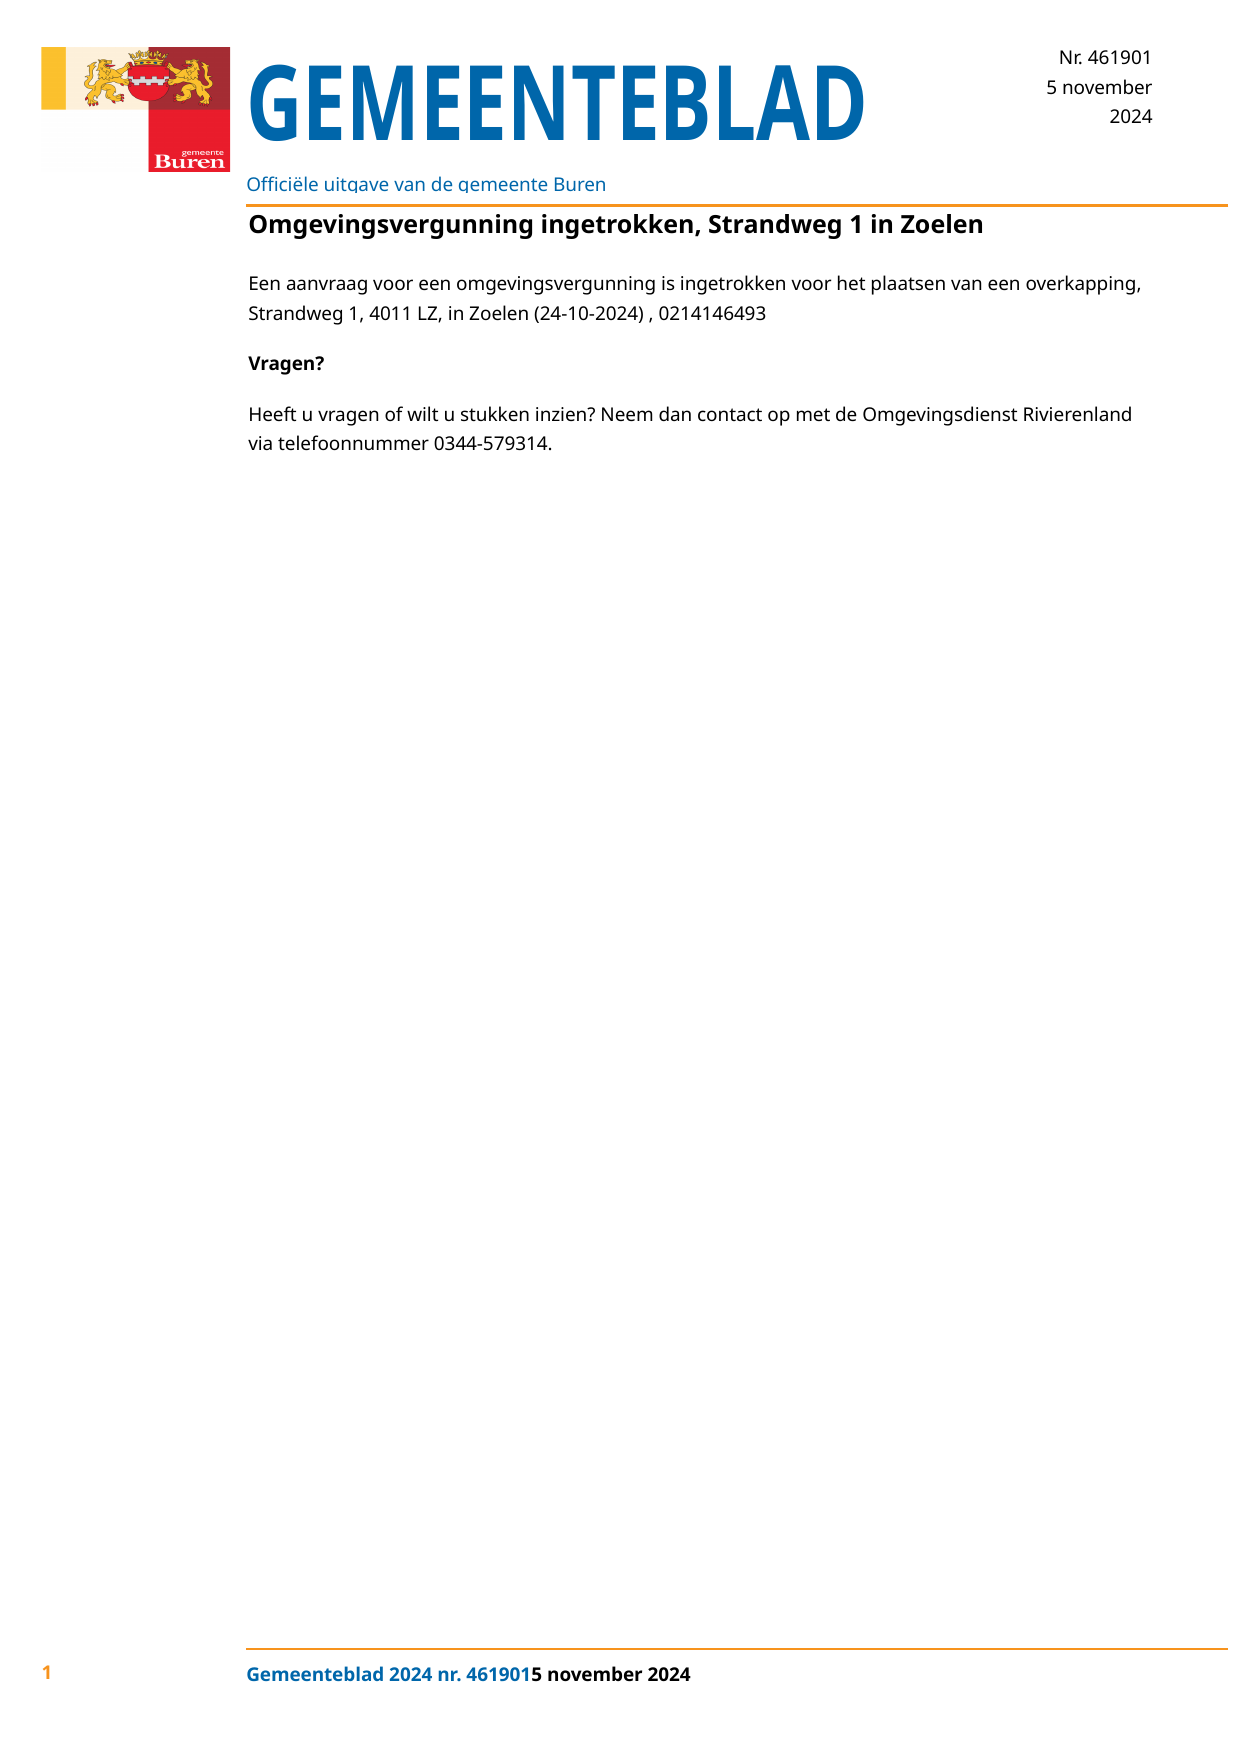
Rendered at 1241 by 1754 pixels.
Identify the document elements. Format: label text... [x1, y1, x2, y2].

text Vragen? [248, 350, 1152, 376]
text Omgevingsvergunning ingetrokken, Strandweg 1 in Zoelen [248, 207, 1152, 241]
picture [41, 47, 231, 172]
text Een aanvraag voor een omgevingsvergunning is ingetrokken voor het plaatsen van een overkapping, Strandweg 1, 4011 LZ, in Zoelen (24-10-2024) , 0214146493 [248, 270, 1152, 326]
text Heeft u vragen of wilt u stukken inzien? Neem dan contact op met de Omgevingsdienst Rivierenland via telefoonnummer 0344-579314. [248, 401, 1152, 456]
